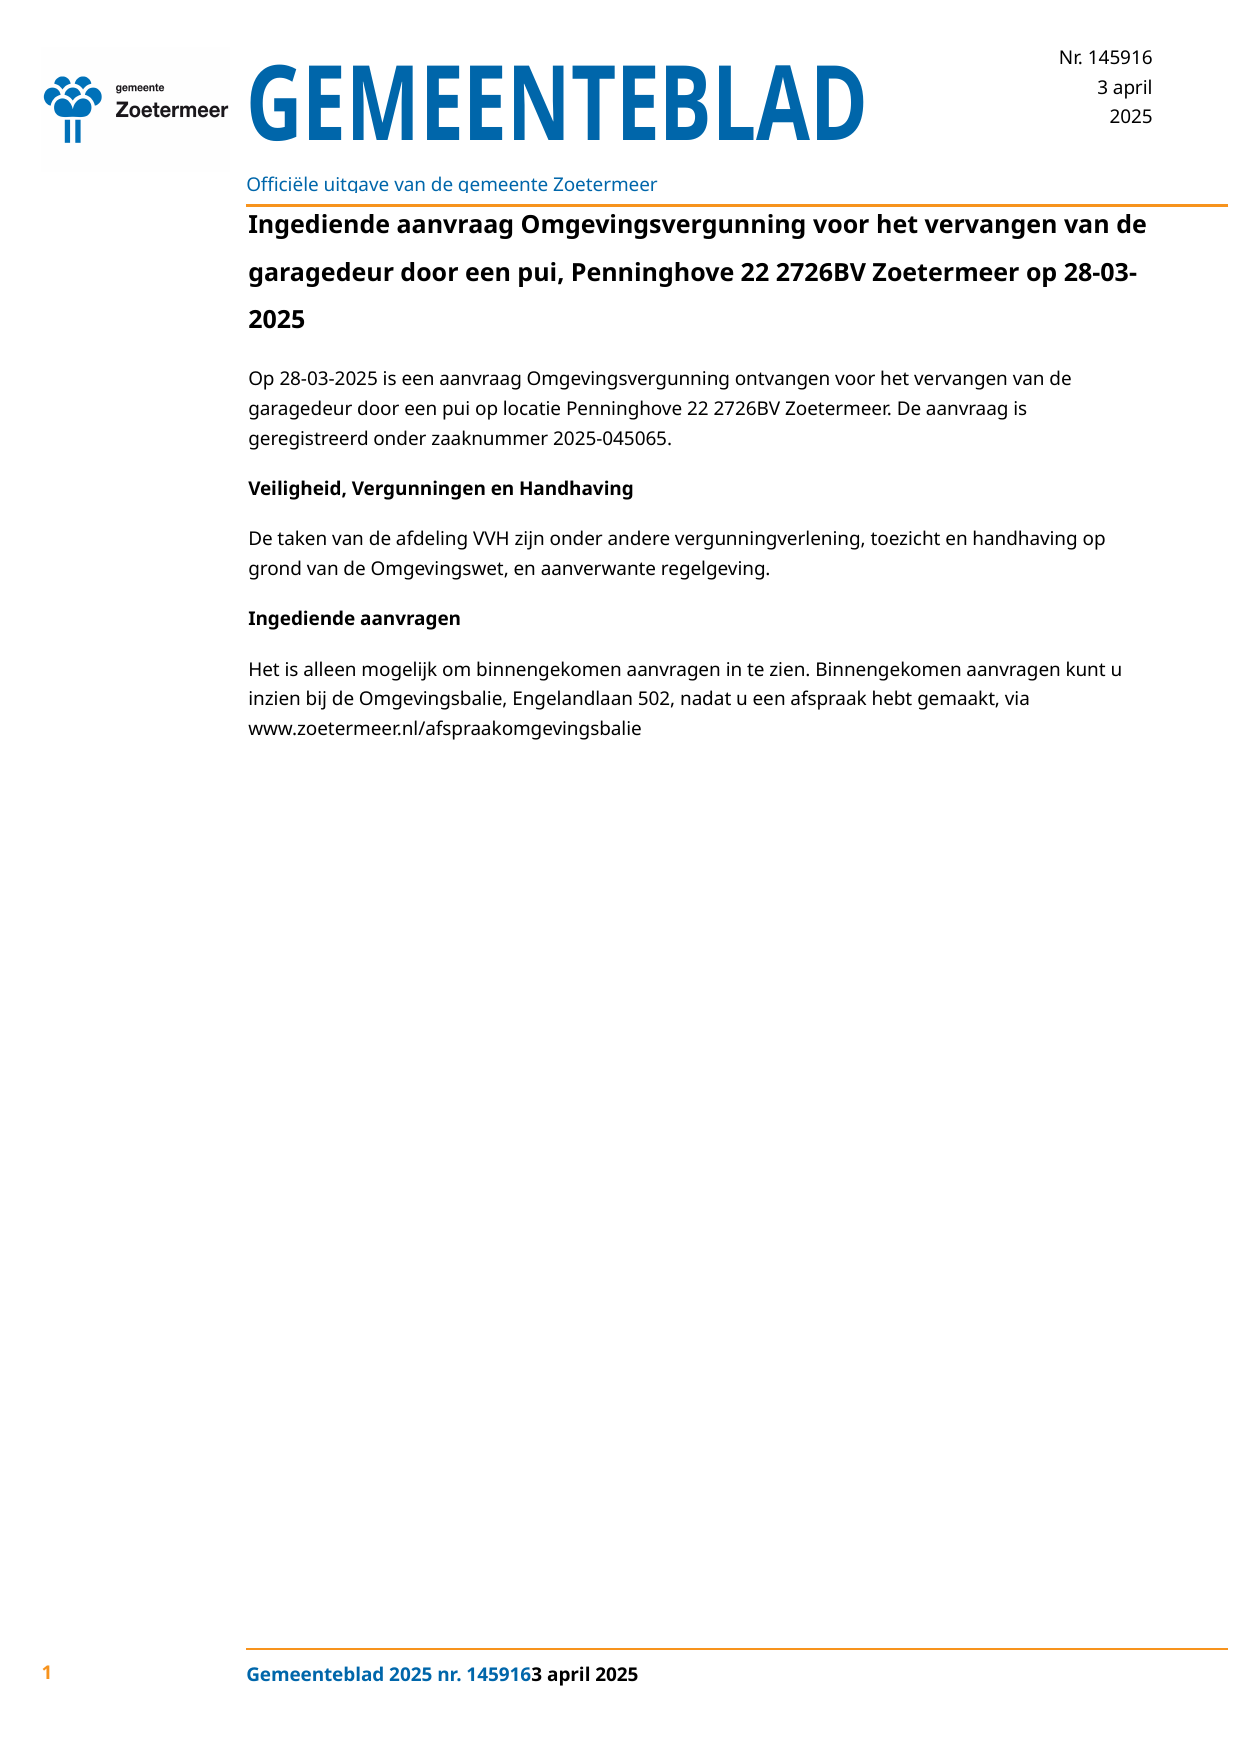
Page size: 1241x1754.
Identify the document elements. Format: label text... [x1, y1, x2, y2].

text Ingediende aanvragen [248, 606, 1152, 631]
text Ingediende aanvraag Omgevingsvergunning voor het vervangen van de garagedeur door een pui, Penninghove 22 2726BV Zoetermeer op 28-03-2025 [248, 207, 1152, 336]
text Veiligheid, Vergunningen en Handhaving [248, 475, 1152, 501]
picture [41, 47, 231, 172]
text Op 28-03-2025 is een aanvraag Omgevingsvergunning ontvangen voor het vervangen van de garagedeur door een pui op locatie Penninghove 22 2726BV Zoetermeer. De aanvraag is geregistreerd onder zaaknummer 2025-045065. [248, 366, 1152, 450]
text De taken van de afdeling VVH zijn onder andere vergunningverlening, toezicht en handhaving op grond van de Omgevingswet, en aanverwante regelgeving. [248, 526, 1152, 581]
text Het is alleen mogelijk om binnengekomen aanvragen in te zien. Binnengekomen aanvragen kunt u inzien bij de Omgevingsbalie, Engelandlaan 502, nadat u een afspraak hebt gemaakt, via www.zoetermeer.nl/afspraakomgevingsbalie [248, 656, 1152, 741]
